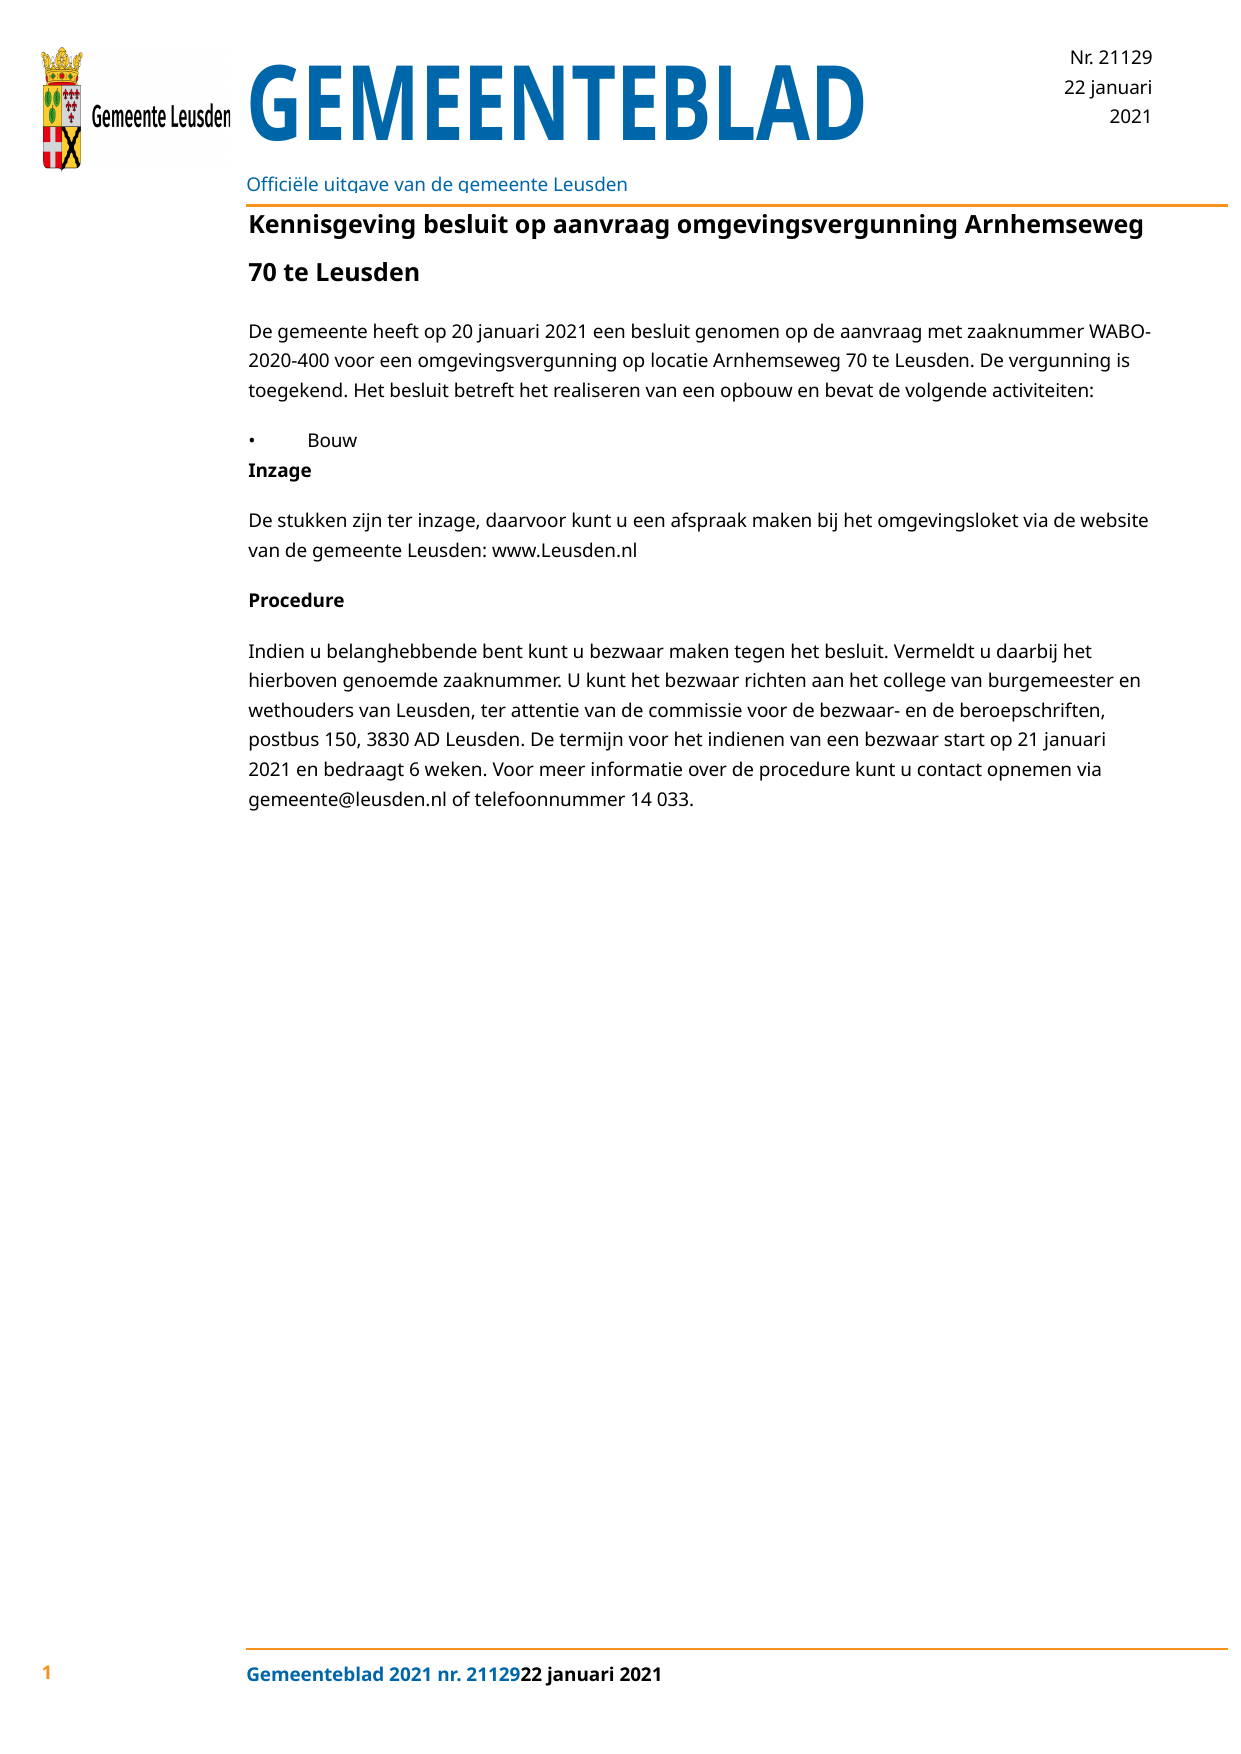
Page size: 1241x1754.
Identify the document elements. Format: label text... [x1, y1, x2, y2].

text De stukken zijn ter inzage, daarvoor kunt u een afspraak maken bij het omgevingsloket via de website van de gemeente Leusden: www.Leusden.nl [248, 507, 1152, 563]
list Bouw [248, 427, 1152, 453]
text De gemeente heeft op 20 januari 2021 een besluit genomen op de aanvraag met zaaknummer WABO-2020-400 voor een omgevingsvergunning op locatie Arnhemseweg 70 te Leusden. De vergunning is toegekend. Het besluit betreft het realiseren van een opbouw en bevat de volgende activiteiten: [248, 318, 1152, 403]
text Kennisgeving besluit op aanvraag omgevingsvergunning Arnhemseweg 70 te Leusden [248, 207, 1152, 288]
picture [41, 47, 231, 172]
text Inzage [248, 457, 1152, 483]
text Indien u belanghebbende bent kunt u bezwaar maken tegen het besluit. Vermeldt u daarbij het hierboven genoemde zaaknummer. U kunt het bezwaar richten aan het college van burgemeester en wethouders van Leusden, ter attentie van de commissie voor de bezwaar- en de beroepschriften, postbus 150, 3830 AD Leusden. De termijn voor het indienen van een bezwaar start op 21 januari 2021 en bedraagt 6 weken. Voor meer informatie over de procedure kunt u contact opnemen via gemeente@leusden.nl of telefoonnummer 14 033. [248, 638, 1152, 812]
text Procedure [248, 587, 1152, 613]
